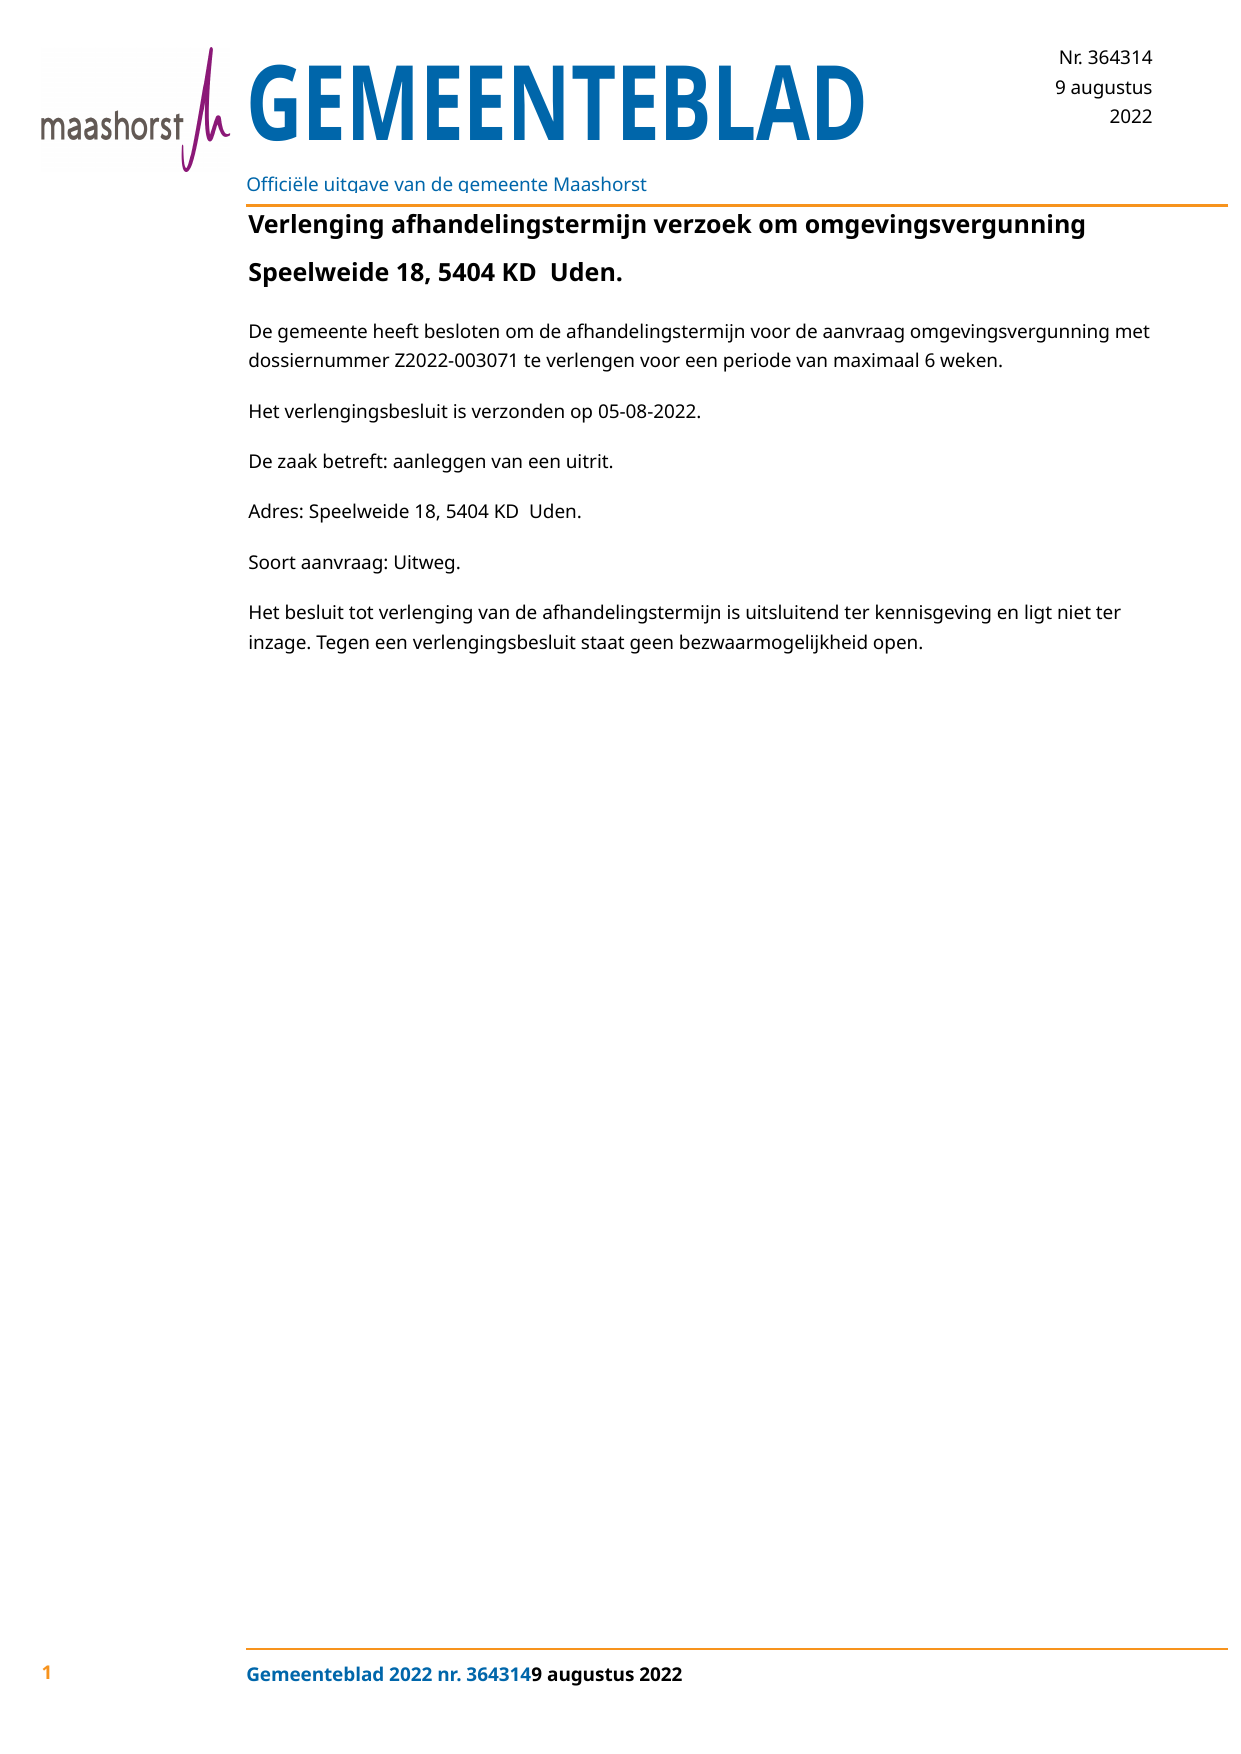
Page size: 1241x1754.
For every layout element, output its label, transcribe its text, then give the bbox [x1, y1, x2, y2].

text Het besluit tot verlenging van de afhandelingstermijn is uitsluitend ter kennisgeving en ligt niet ter inzage. Tegen een verlengingsbesluit staat geen bezwaarmogelijkheid open. [248, 599, 1152, 655]
text Verlenging afhandelingstermijn verzoek om omgevingsvergunning Speelweide 18, 5404 KD Uden. [248, 207, 1152, 288]
text De zaak betreft: aanleggen van een uitrit. [248, 448, 1152, 474]
picture [41, 47, 231, 172]
text Adres: Speelweide 18, 5404 KD Uden. [248, 499, 1152, 524]
text Het verlengingsbesluit is verzonden op 05-08-2022. [248, 398, 1152, 424]
text Soort aanvraag: Uitweg. [248, 549, 1152, 575]
text De gemeente heeft besloten om de afhandelingstermijn voor de aanvraag omgevingsvergunning met dossiernummer Z2022-003071 te verlengen voor een periode van maximaal 6 weken. [248, 318, 1152, 373]
